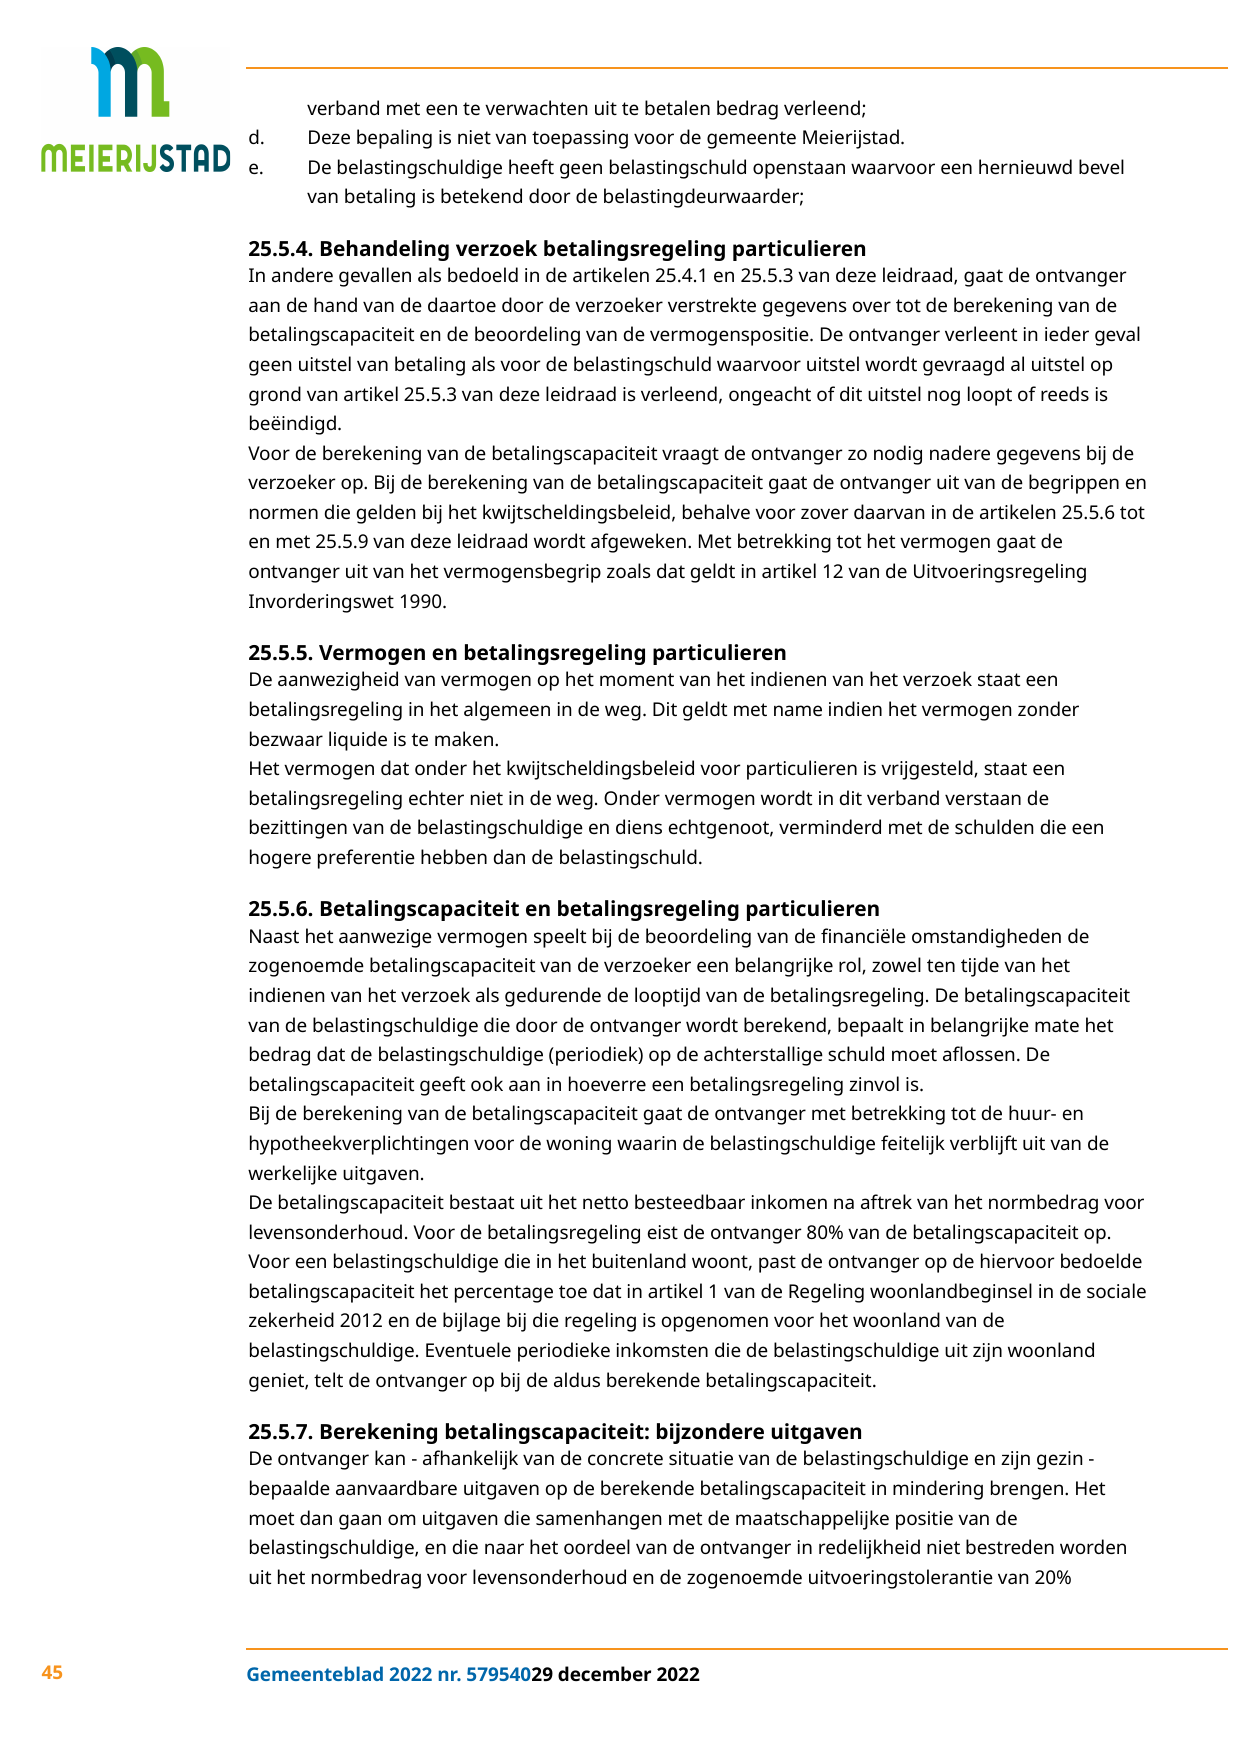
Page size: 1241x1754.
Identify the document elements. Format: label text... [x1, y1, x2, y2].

text 25.5.5. Vermogen en betalingsregeling particulieren [248, 638, 1152, 667]
text Bij de berekening van de betalingscapaciteit gaat de ontvanger met betrekking tot de huur- en hypotheekverplichtingen voor de woning waarin de belastingschuldige feitelijk verblijft uit van de werkelijke uitgaven. [248, 1101, 1152, 1185]
text In andere gevallen als bedoeld in de artikelen 25.4.1 en 25.5.3 van deze leidraad, gaat de ontvanger aan de hand van de daartoe door de verzoeker verstrekte gegevens over tot de berekening van de betalingscapaciteit en de beoordeling van de vermogenspositie. De ontvanger verleent in ieder geval geen uitstel van betaling als voor de belastingschuld waarvoor uitstel wordt gevraagd al uitstel op grond van artikel 25.5.3 van deze leidraad is verleend, ongeacht of dit uitstel nog loopt of reeds is beëindigd. [248, 262, 1152, 436]
picture [41, 47, 231, 172]
list Deze bepaling is niet van toepassing voor de gemeente Meierijstad. [248, 124, 1152, 150]
text De aanwezigheid van vermogen op het moment van het indienen van het verzoek staat een betalingsregeling in het algemeen in de weg. Dit geldt met name indien het vermogen zonder bezwaar liquide is te maken. [248, 667, 1152, 752]
text 25.5.6. Betalingscapaciteit en betalingsregeling particulieren [248, 894, 1152, 923]
text De betalingscapaciteit bestaat uit het netto besteedbaar inkomen na aftrek van het normbedrag voor levensonderhoud. Voor de betalingsregeling eist de ontvanger 80% van de betalingscapaciteit op. Voor een belastingschuldige die in het buitenland woont, past de ontvanger op de hiervoor bedoelde betalingscapaciteit het percentage toe dat in artikel 1 van de Regeling woonlandbeginsel in de sociale zekerheid 2012 en de bijlage bij die regeling is opgenomen voor het woonland van de belastingschuldige. Eventuele periodieke inkomsten die de belastingschuldige uit zijn woonland geniet, telt de ontvanger op bij de aldus berekende betalingscapaciteit. [248, 1189, 1152, 1392]
list verband met een te verwachten uit te betalen bedrag verleend; [248, 95, 1152, 121]
text De ontvanger kan - afhankelijk van de concrete situatie van de belastingschuldige en zijn gezin - bepaalde aanvaardbare uitgaven op de berekende betalingscapaciteit in mindering brengen. Het moet dan gaan om uitgaven die samenhangen met de maatschappelijke positie van de belastingschuldige, en die naar het oordeel van de ontvanger in redelijkheid niet bestreden worden uit het normbedrag voor levensonderhoud en de zogenoemde uitvoeringstolerantie van 20% [248, 1446, 1152, 1590]
text Het vermogen dat onder het kwijtscheldingsbeleid voor particulieren is vrijgesteld, staat een betalingsregeling echter niet in de weg. Onder vermogen wordt in dit verband verstaan de bezittingen van de belastingschuldige en diens echtgenoot, verminderd met de schulden die een hogere preferentie hebben dan de belastingschuld. [248, 755, 1152, 870]
list De belastingschuldige heeft geen belastingschuld openstaan waarvoor een hernieuwd bevel van betaling is betekend door de belastingdeurwaarder; [248, 154, 1152, 209]
text Naast het aanwezige vermogen speelt bij de beoordeling van de financiële omstandigheden de zogenoemde betalingscapaciteit van de verzoeker een belangrijke rol, zowel ten tijde van het indienen van het verzoek als gedurende de looptijd van de betalingsregeling. De betalingscapaciteit van de belastingschuldige die door de ontvanger wordt berekend, bepaalt in belangrijke mate het bedrag dat de belastingschuldige (periodiek) op de achterstallige schuld moet aflossen. De betalingscapaciteit geeft ook aan in hoeverre een betalingsregeling zinvol is. [248, 923, 1152, 1097]
text 25.5.4. Behandeling verzoek betalingsregeling particulieren [248, 234, 1152, 262]
text Voor de berekening van de betalingscapaciteit vraagt de ontvanger zo nodig nadere gegevens bij de verzoeker op. Bij de berekening van de betalingscapaciteit gaat de ontvanger uit van de begrippen en normen die gelden bij het kwijtscheldingsbeleid, behalve voor zover daarvan in de artikelen 25.5.6 tot en met 25.5.9 van deze leidraad wordt afgeweken. Met betrekking tot het vermogen gaat de ontvanger uit van het vermogensbegrip zoals dat geldt in artikel 12 van de Uitvoeringsregeling Invorderingswet 1990. [248, 440, 1152, 613]
text 25.5.7. Berekening betalingscapaciteit: bijzondere uitgaven [248, 1417, 1152, 1446]
